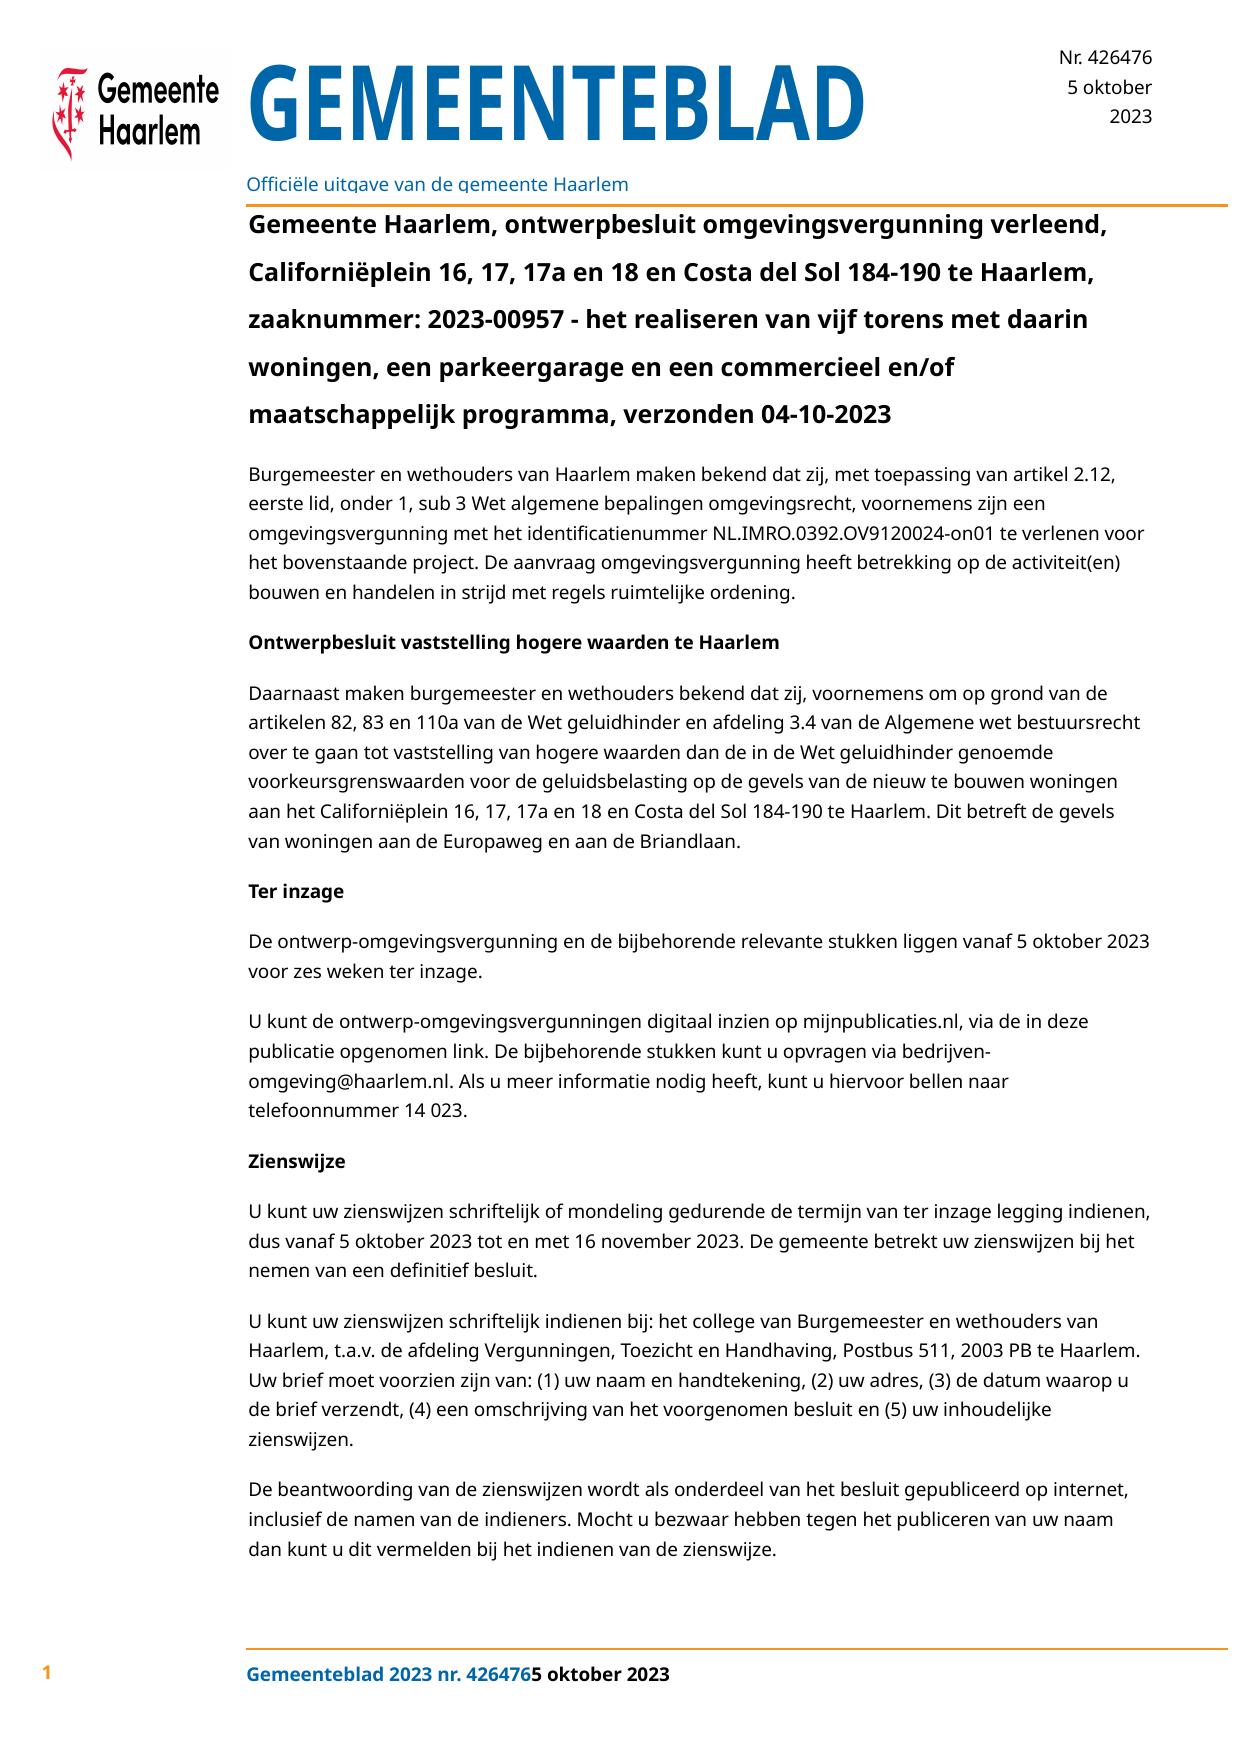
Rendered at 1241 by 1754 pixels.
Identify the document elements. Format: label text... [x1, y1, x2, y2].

text U kunt uw zienswijzen schriftelijk of mondeling gedurende de termijn van ter inzage legging indienen, dus vanaf 5 oktober 2023 tot en met 16 november 2023. De gemeente betrekt uw zienswijzen bij het nemen van een definitief besluit. [248, 1198, 1152, 1283]
text Ter inzage [248, 878, 1152, 904]
text U kunt de ontwerp-omgevingsvergunningen digitaal inzien op mijnpublicaties.nl, via de in deze publicatie opgenomen link. De bijbehorende stukken kunt u opvragen via bedrijven-omgeving@haarlem.nl. Als u meer informatie nodig heeft, kunt u hiervoor bellen naar telefoonnummer 14 023. [248, 1009, 1152, 1123]
text Daarnaast maken burgemeester en wethouders bekend dat zij, voornemens om op grond van de artikelen 82, 83 en 110a van de Wet geluidhinder en afdeling 3.4 van de Algemene wet bestuursrecht over te gaan tot vaststelling van hogere waarden dan de in de Wet geluidhinder genoemde voorkeursgrenswaarden voor de geluidsbelasting op de gevels van de nieuw te bouwen woningen aan het Californiëplein 16, 17, 17a en 18 en Costa del Sol 184-190 te Haarlem. Dit betreft de gevels van woningen aan de Europaweg en aan de Briandlaan. [248, 680, 1152, 853]
text De beantwoording van de zienswijzen wordt als onderdeel van het besluit gepubliceerd op internet, inclusief de namen van de indieners. Mocht u bezwaar hebben tegen het publiceren van uw naam dan kunt u dit vermelden bij het indienen van de zienswijze. [248, 1477, 1152, 1561]
text Gemeente Haarlem, ontwerpbesluit omgevingsvergunning verleend, Californiëplein 16, 17, 17a en 18 en Costa del Sol 184-190 te Haarlem, zaaknummer: 2023-00957 - het realiseren van vijf torens met daarin woningen, een parkeergarage en een commercieel en/of maatschappelijk programma, verzonden 04-10-2023 [248, 207, 1152, 431]
text De ontwerp-omgevingsvergunning en de bijbehorende relevante stukken liggen vanaf 5 oktober 2023 voor zes weken ter inzage. [248, 929, 1152, 984]
picture [41, 47, 231, 172]
text Zienswijze [248, 1148, 1152, 1173]
text Ontwerpbesluit vaststelling hogere waarden te Haarlem [248, 629, 1152, 655]
text Burgemeester en wethouders van Haarlem maken bekend dat zij, met toepassing van artikel 2.12, eerste lid, onder 1, sub 3 Wet algemene bepalingen omgevingsrecht, voornemens zijn een omgevingsvergunning met het identificatienummer NL.IMRO.0392.OV9120024-on01 te verlenen voor het bovenstaande project. De aanvraag omgevingsvergunning heeft betrekking op de activiteit(en) bouwen en handelen in strijd met regels ruimtelijke ordening. [248, 461, 1152, 605]
text U kunt uw zienswijzen schriftelijk indienen bij: het college van Burgemeester en wethouders van Haarlem, t.a.v. de afdeling Vergunningen, Toezicht en Handhaving, Postbus 511, 2003 PB te Haarlem. Uw brief moet voorzien zijn van: (1) uw naam en handtekening, (2) uw adres, (3) de datum waarop u de brief verzendt, (4) een omschrijving van het voorgenomen besluit en (5) uw inhoudelijke zienswijzen. [248, 1308, 1152, 1452]
